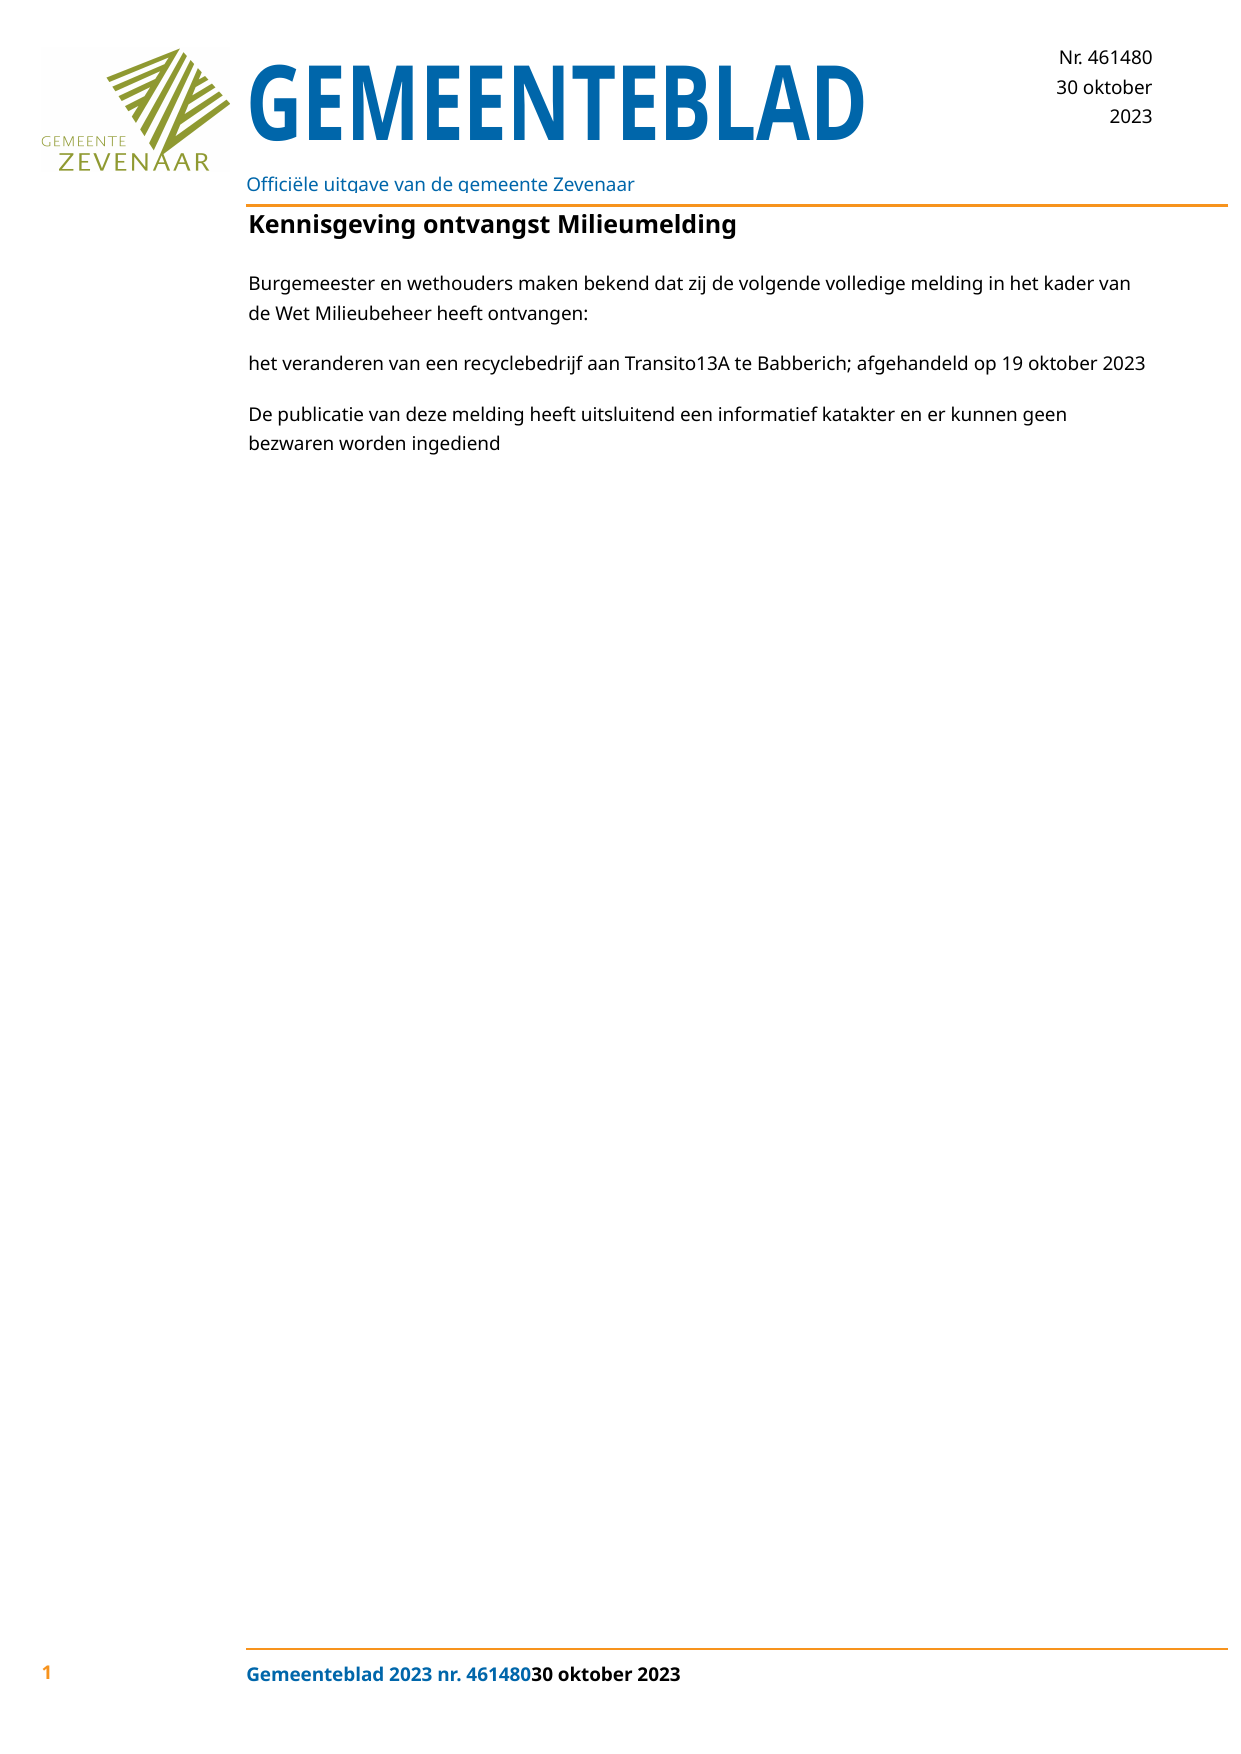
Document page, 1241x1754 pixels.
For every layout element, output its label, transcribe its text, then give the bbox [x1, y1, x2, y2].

text Burgemeester en wethouders maken bekend dat zij de volgende volledige melding in het kader van de Wet Milieubeheer heeft ontvangen: [248, 270, 1152, 326]
text het veranderen van een recyclebedrijf aan Transito13A te Babberich; afgehandeld op 19 oktober 2023 [248, 350, 1152, 376]
text Kennisgeving ontvangst Milieumelding [248, 207, 1152, 241]
text De publicatie van deze melding heeft uitsluitend een informatief katakter en er kunnen geen bezwaren worden ingediend [248, 401, 1152, 456]
picture [41, 47, 231, 172]
